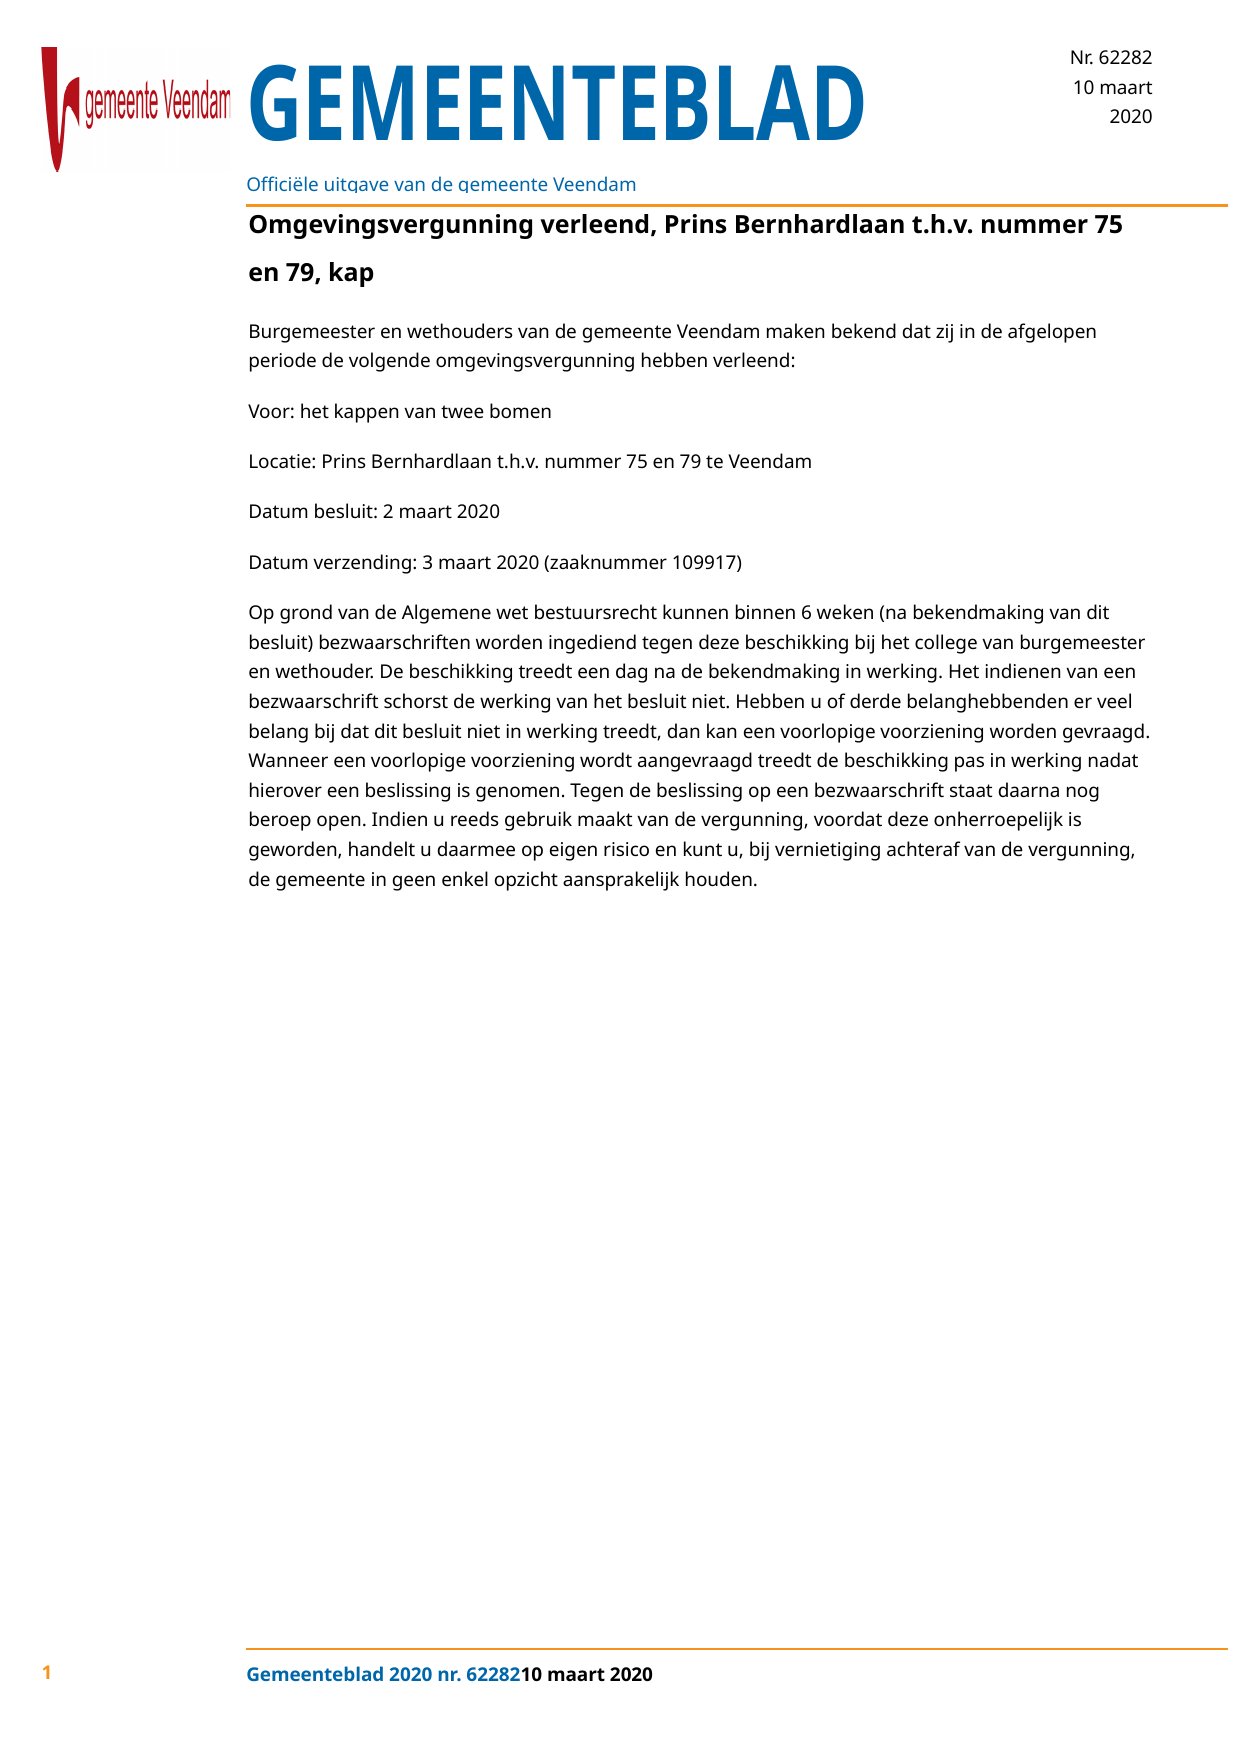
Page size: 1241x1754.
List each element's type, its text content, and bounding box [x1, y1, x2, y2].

text Burgemeester en wethouders van de gemeente Veendam maken bekend dat zij in de afgelopen periode de volgende omgevingsvergunning hebben verleend: [248, 318, 1152, 373]
text Voor: het kappen van twee bomen [248, 398, 1152, 424]
text Locatie: Prins Bernhardlaan t.h.v. nummer 75 en 79 te Veendam [248, 448, 1152, 474]
picture [41, 47, 231, 172]
text Datum besluit: 2 maart 2020 [248, 499, 1152, 524]
text Omgevingsvergunning verleend, Prins Bernhardlaan t.h.v. nummer 75 en 79, kap [248, 207, 1152, 288]
text Datum verzending: 3 maart 2020 (zaaknummer 109917) [248, 549, 1152, 575]
text Op grond van de Algemene wet bestuursrecht kunnen binnen 6 weken (na bekendmaking van dit besluit) bezwaarschriften worden ingediend tegen deze beschikking bij het college van burgemeester en wethouder. De beschikking treedt een dag na de bekendmaking in werking. Het indienen van een bezwaarschrift schorst de werking van het besluit niet. Hebben u of derde belanghebbenden er veel belang bij dat dit besluit niet in werking treedt, dan kan een voorlopige voorziening worden gevraagd. Wanneer een voorlopige voorziening wordt aangevraagd treedt de beschikking pas in werking nadat hierover een beslissing is genomen. Tegen de beslissing op een bezwaarschrift staat daarna nog beroep open. Indien u reeds gebruik maakt van de vergunning, voordat deze onherroepelijk is geworden, handelt u daarmee op eigen risico en kunt u, bij vernietiging achteraf van de vergunning, de gemeente in geen enkel opzicht aansprakelijk houden. [248, 599, 1152, 892]
